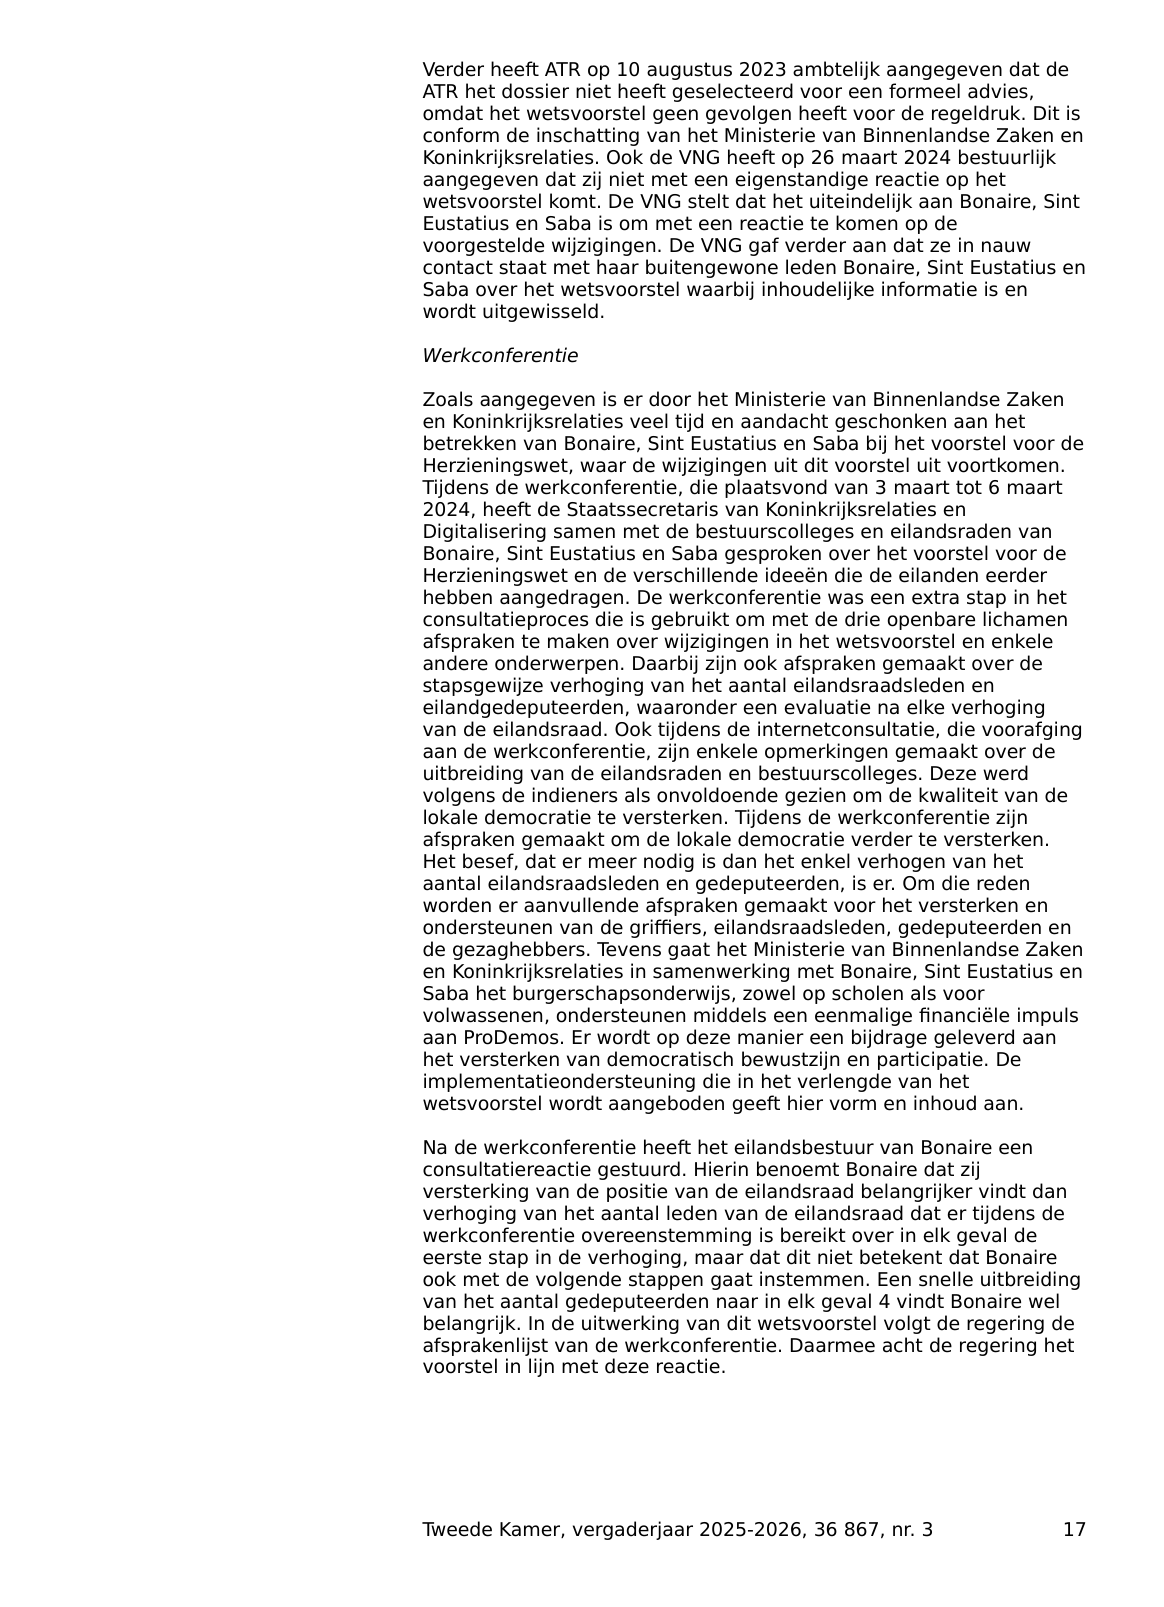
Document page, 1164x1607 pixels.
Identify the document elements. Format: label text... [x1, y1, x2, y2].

text Zoals aangegeven is er door het Ministerie van Binnenlandse Zaken en Koninkrijksrelaties veel tijd en aandacht geschonken aan het betrekken van Bonaire, Sint Eustatius en Saba bij het voorstel voor de Herzieningswet, waar de wijzigingen uit dit voorstel uit voortkomen. Tijdens de werkconferentie, die plaatsvond van 3 maart tot 6 maart 2024, heeft de Staatssecretaris van Koninkrijksrelaties en Digitalisering samen met de bestuurscolleges en eilandsraden van Bonaire, Sint Eustatius en Saba gesproken over het voorstel voor de Herzieningswet en de verschillende ideeën die de eilanden eerder hebben aangedragen. De werkconferentie was een extra stap in het consultatieproces die is gebruikt om met de drie openbare lichamen afspraken te maken over wijzigingen in het wetsvoorstel en enkele andere onderwerpen. Daarbij zijn ook afspraken gemaakt over de stapsgewijze verhoging van het aantal eilandsraadsleden en eilandgedeputeerden, waaronder een evaluatie na elke verhoging van de eilandsraad. Ook tijdens de internetconsultatie, die voorafging aan de werkconferentie, zijn enkele opmerkingen gemaakt over de uitbreiding van de eilandsraden en bestuurscolleges. Deze werd volgens de indieners als onvoldoende gezien om de kwaliteit van de lokale democratie te versterken. Tijdens de werkconferentie zijn afspraken gemaakt om de lokale democratie verder te versterken. Het besef, dat er meer nodig is dan het enkel verhogen van het aantal eilandsraadsleden en gedeputeerden, is er. Om die reden worden er aanvullende afspraken gemaakt voor het versterken en ondersteunen van de griffiers, eilandsraadsleden, gedeputeerden en de gezaghebbers. Tevens gaat het Ministerie van Binnenlandse Zaken en Koninkrijksrelaties in samenwerking met Bonaire, Sint Eustatius en Saba het burgerschapsonderwijs, zowel op scholen als voor volwassenen, ondersteunen middels een eenmalige financiële impuls aan ProDemos. Er wordt op deze manier een bijdrage geleverd aan het versterken van democratisch bewustzijn en participatie. De implementatieondersteuning die in het verlengde van het wetsvoorstel wordt aangeboden geeft hier vorm en inhoud aan. [422, 389, 1087, 1114]
text Na de werkconferentie heeft het eilandsbestuur van Bonaire een consultatiereactie gestuurd. Hierin benoemt Bonaire dat zij versterking van de positie van de eilandsraad belangrijker vindt dan verhoging van het aantal leden van de eilandsraad dat er tijdens de werkconferentie overeenstemming is bereikt over in elk geval de eerste stap in de verhoging, maar dat dit niet betekent dat Bonaire ook met de volgende stappen gaat instemmen. Een snelle uitbreiding van het aantal gedeputeerden naar in elk geval 4 vindt Bonaire wel belangrijk. In de uitwerking van dit wetsvoorstel volgt de regering de afsprakenlijst van de werkconferentie. Daarmee acht de regering het voorstel in lijn met deze reactie. [422, 1137, 1087, 1378]
text Verder heeft ATR op 10 augustus 2023 ambtelijk aangegeven dat de ATR het dossier niet heeft geselecteerd voor een formeel advies, omdat het wetsvoorstel geen gevolgen heeft voor de regeldruk. Dit is conform de inschatting van het Ministerie van Binnenlandse Zaken en Koninkrijksrelaties. Ook de VNG heeft op 26 maart 2024 bestuurlijk aangegeven dat zij niet met een eigenstandige reactie op het wetsvoorstel komt. De VNG stelt dat het uiteindelijk aan Bonaire, Sint Eustatius en Saba is om met een reactie te komen op de voorgestelde wijzigingen. De VNG gaf verder aan dat ze in nauw contact staat met haar buitengewone leden Bonaire, Sint Eustatius en Saba over het wetsvoorstel waarbij inhoudelijke informatie is en wordt uitgewisseld. [422, 59, 1087, 323]
subtitle Werkconferentie [422, 345, 1087, 367]
